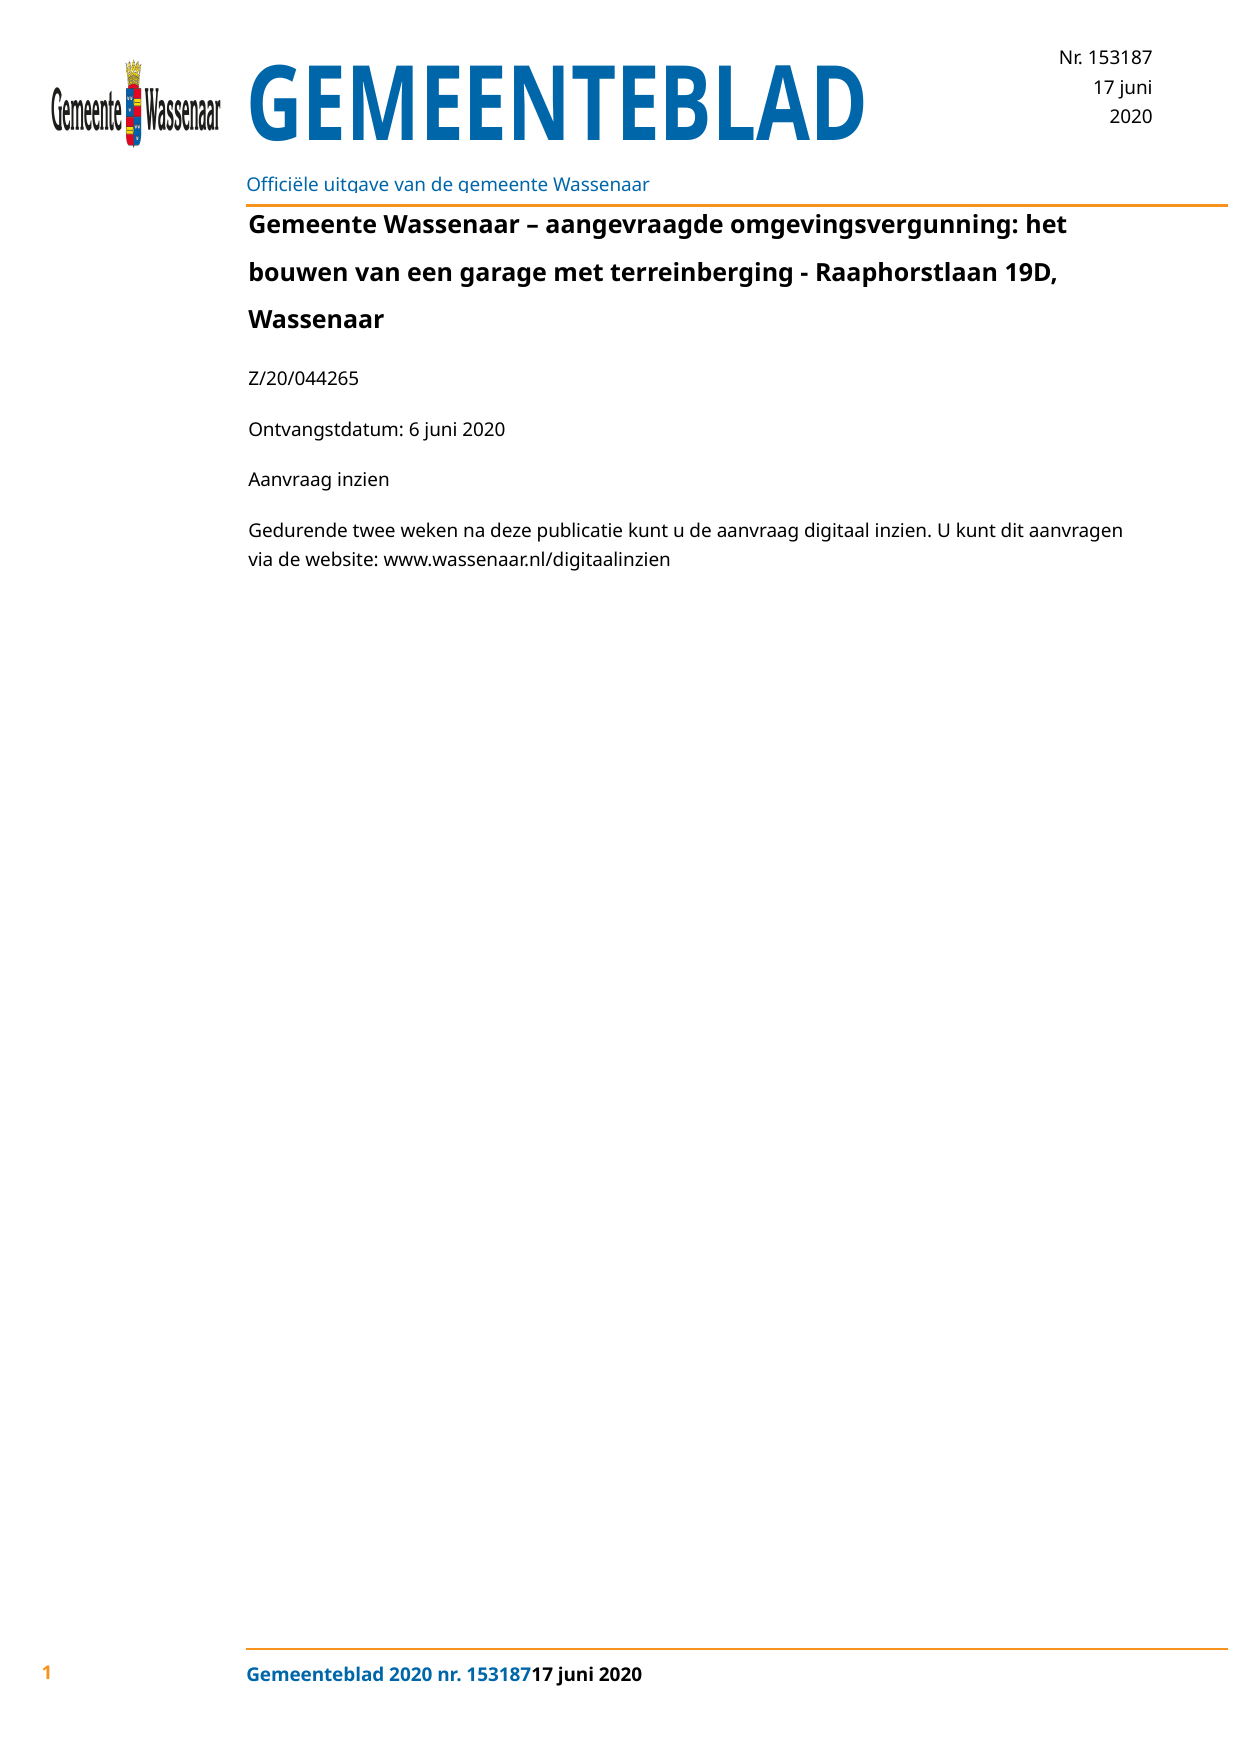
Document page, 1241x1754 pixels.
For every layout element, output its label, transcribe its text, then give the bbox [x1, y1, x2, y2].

text Gemeente Wassenaar – aangevraagde omgevingsvergunning: het bouwen van een garage met terreinberging - Raaphorstlaan 19D, Wassenaar [248, 207, 1152, 336]
text Ontvangstdatum: 6 juni 2020 [248, 416, 1152, 442]
text Gedurende twee weken na deze publicatie kunt u de aanvraag digitaal inzien. U kunt dit aanvragen via de website: www.wassenaar.nl/digitaalinzien [248, 517, 1152, 572]
text Aanvraag inzien [248, 466, 1152, 492]
text Z/20/044265 [248, 366, 1152, 391]
picture [41, 47, 231, 172]
